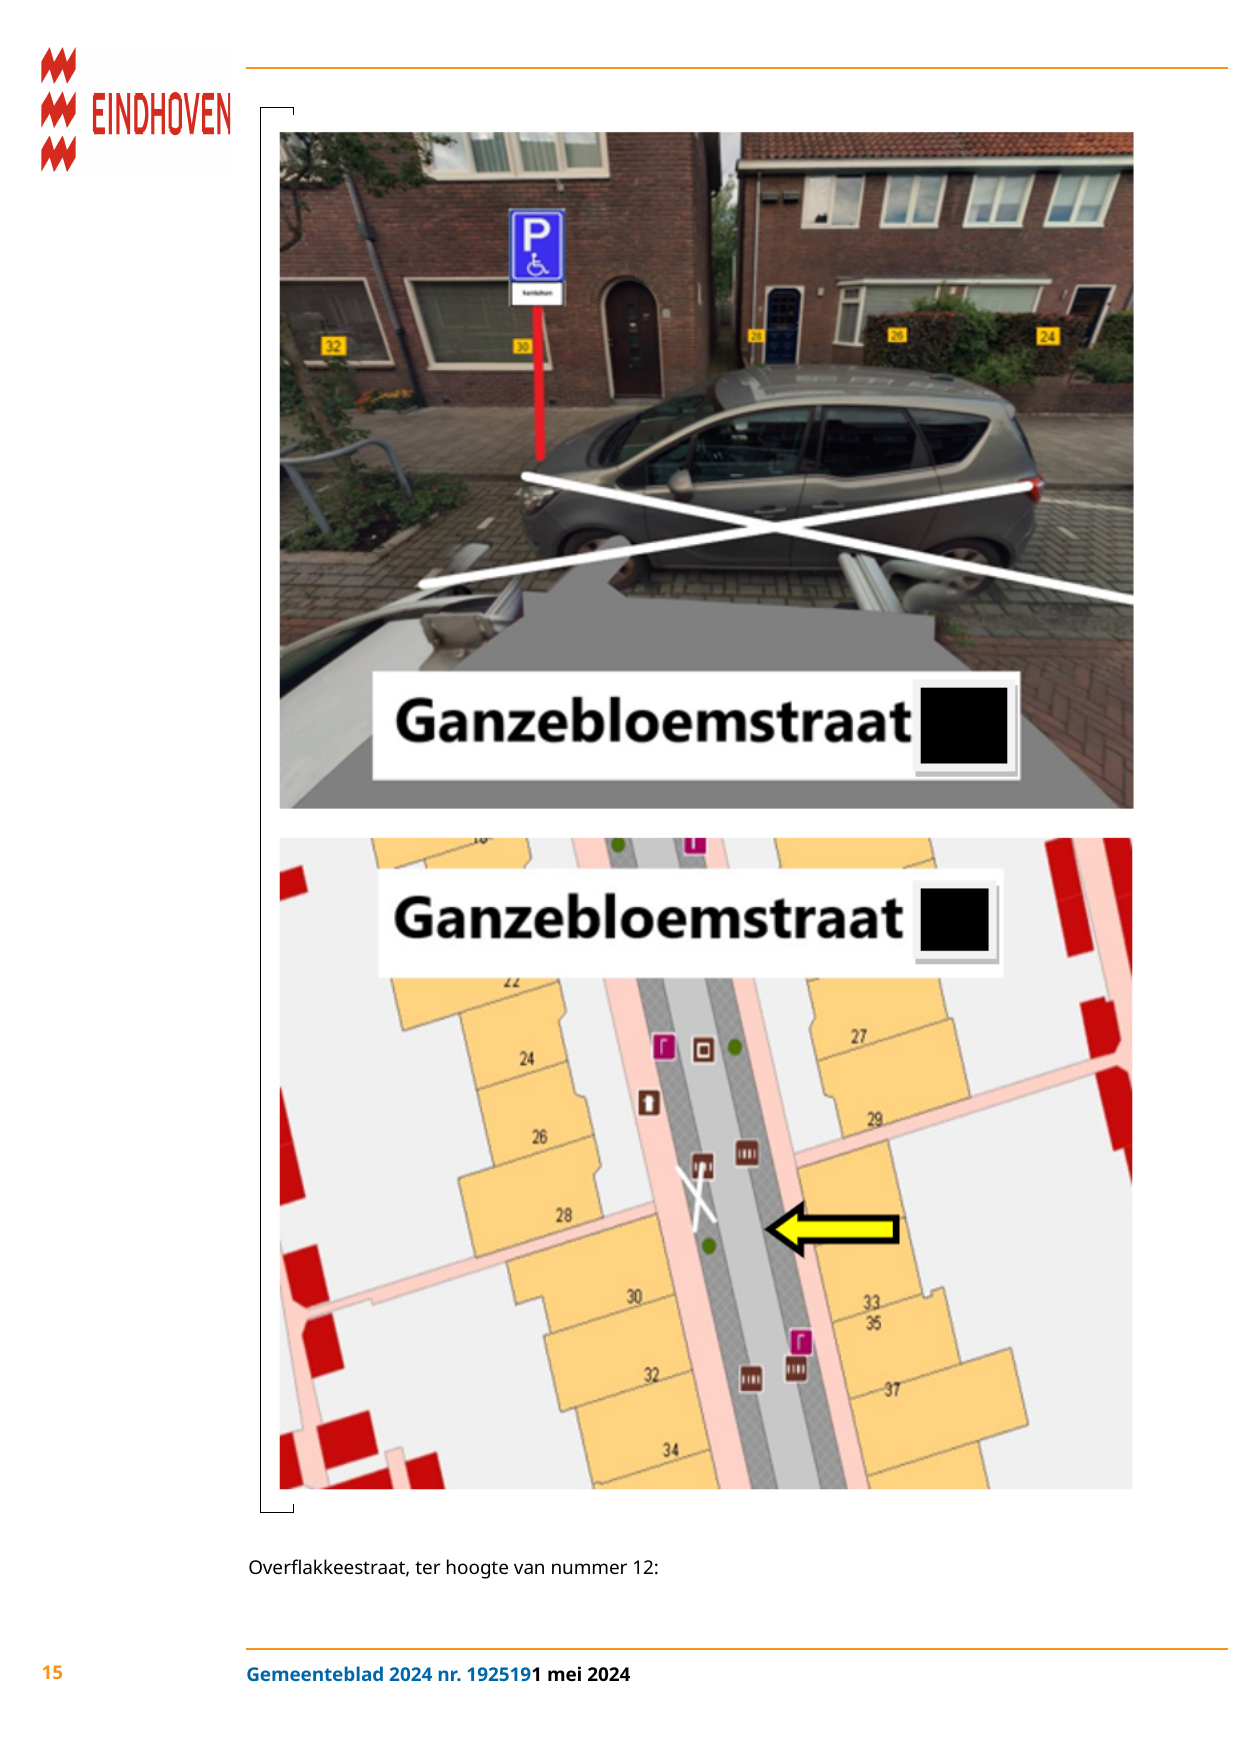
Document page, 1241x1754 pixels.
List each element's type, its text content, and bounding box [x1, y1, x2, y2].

picture [268, 115, 1151, 1504]
picture [41, 47, 231, 172]
text Overflakkeestraat, ter hoogte van nummer 12: [248, 1554, 1152, 1580]
